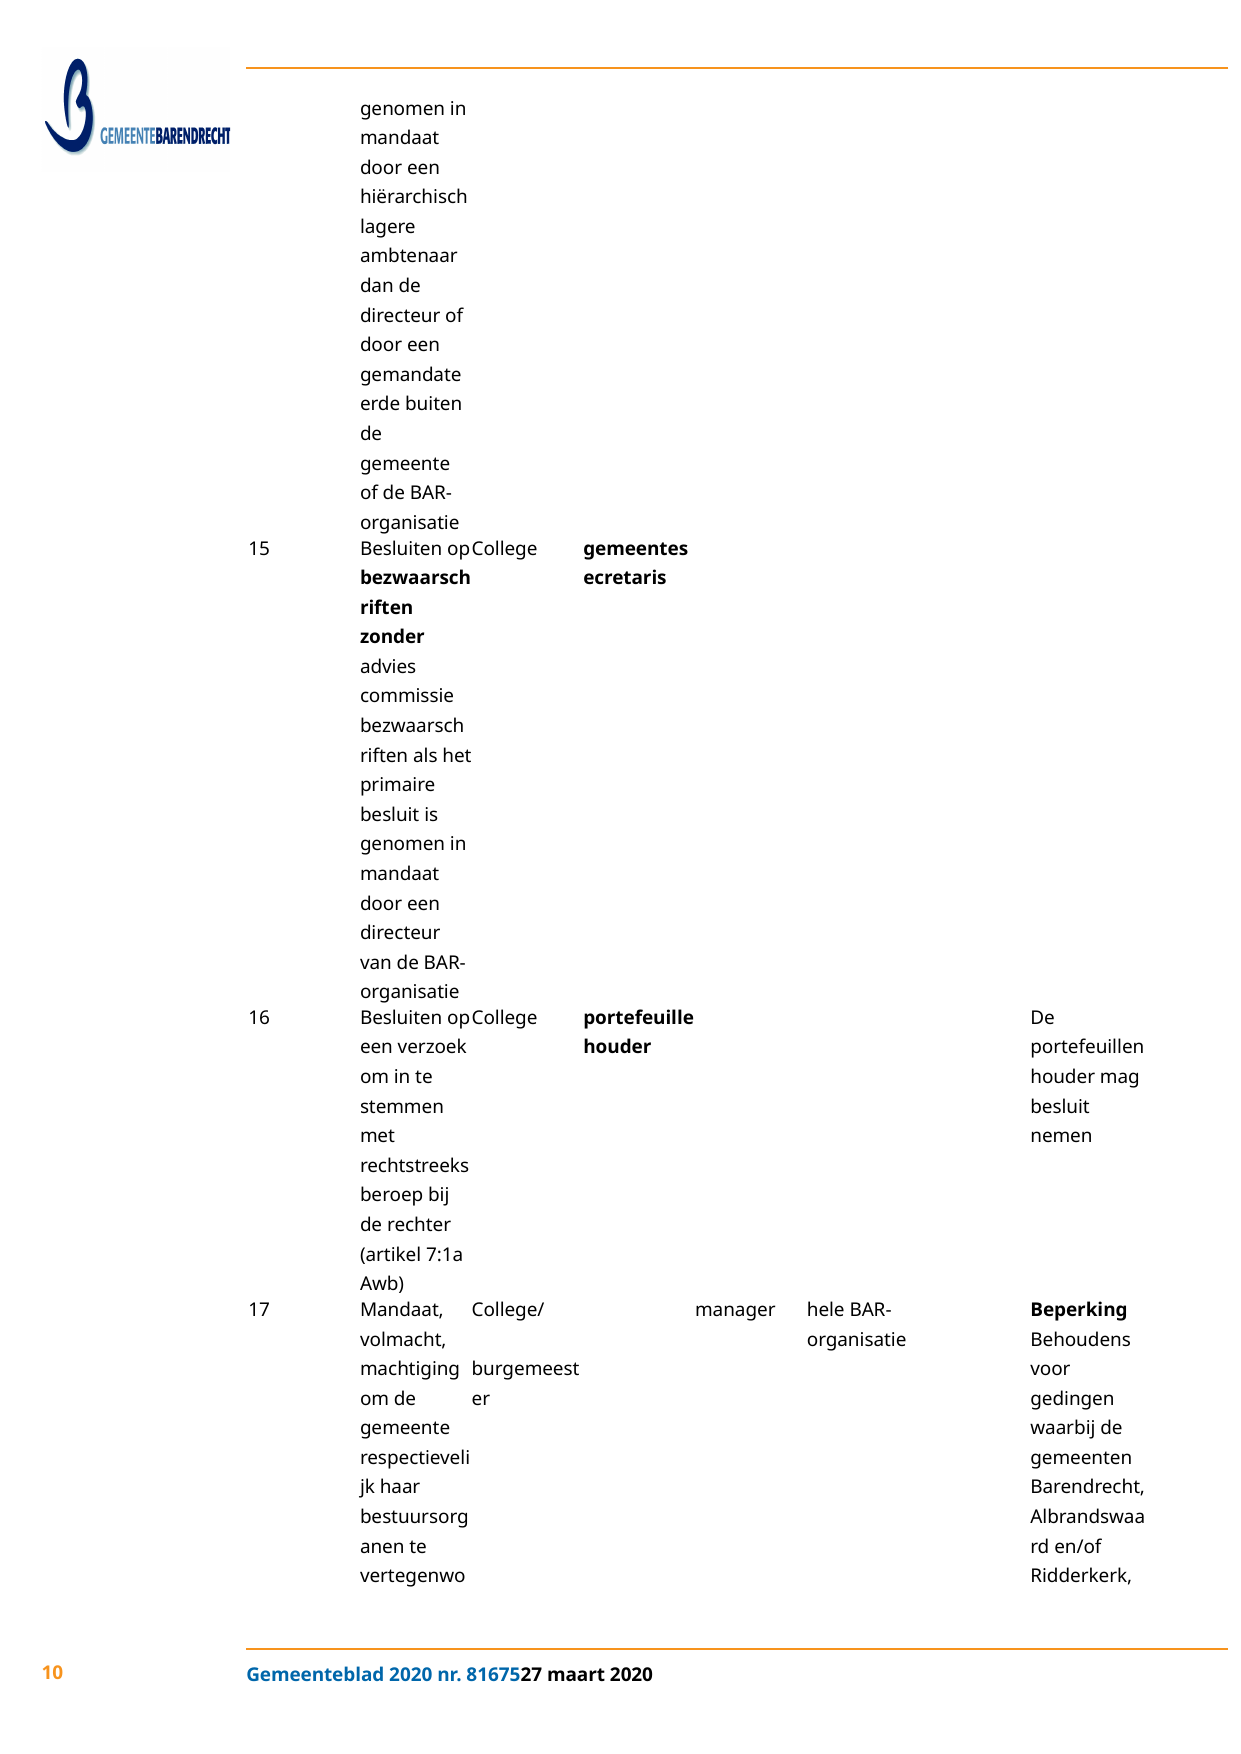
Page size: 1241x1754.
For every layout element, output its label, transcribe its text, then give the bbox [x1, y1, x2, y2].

table_cell [248, 95, 360, 535]
table_cell [918, 535, 1030, 1004]
table_cell [583, 95, 695, 535]
table_cell manager [695, 1296, 807, 1588]
table_cell [695, 535, 807, 1004]
table_cell Besluiten op bezwaarschriften zonder advies commissie bezwaarschriften als het primaire besluit is genomen in mandaat door een directeur van de BAR-organisatie [360, 535, 471, 1004]
table_cell College/ burgemeester [471, 1296, 583, 1588]
table_cell [1030, 535, 1152, 1004]
table_cell 17 [248, 1296, 360, 1588]
picture [41, 47, 231, 172]
table_cell [807, 95, 918, 535]
table_cell [918, 1296, 1030, 1588]
table_cell [695, 95, 807, 535]
table_cell Beperking Behoudens voor gedingen waarbij de gemeenten Barendrecht, Albrandswaard en/of Ridderkerk, [1030, 1296, 1152, 1588]
table_cell [918, 1004, 1030, 1296]
table_cell portefeuillehouder [583, 1004, 695, 1296]
table_cell College [471, 535, 583, 1004]
table_cell [1030, 95, 1152, 535]
table_cell [583, 1296, 695, 1588]
table_cell [695, 1004, 807, 1296]
table_cell genomen in mandaat door een hiërarchisch lagere ambtenaar dan de directeur of door een gemandateerde buiten de gemeente of de BAR-organisatie [360, 95, 471, 535]
table_cell [918, 95, 1030, 535]
table_cell [807, 535, 918, 1004]
table_cell hele BAR-organisatie [807, 1296, 918, 1588]
table_cell 15 [248, 535, 360, 1004]
table_cell 16 [248, 1004, 360, 1296]
table_cell [471, 95, 583, 535]
table_cell Mandaat, volmacht, machtiging om de gemeente respectievelijk haar bestuursorganen te vertegenwo [360, 1296, 471, 1588]
table_cell College [471, 1004, 583, 1296]
table_cell Besluiten op een verzoek om in te stemmen met rechtstreeks beroep bij de rechter (artikel 7:1a Awb) [360, 1004, 471, 1296]
table_cell gemeentesecretaris [583, 535, 695, 1004]
table_cell [807, 1004, 918, 1296]
table_cell De portefeuillenhouder mag besluit nemen [1030, 1004, 1152, 1296]
